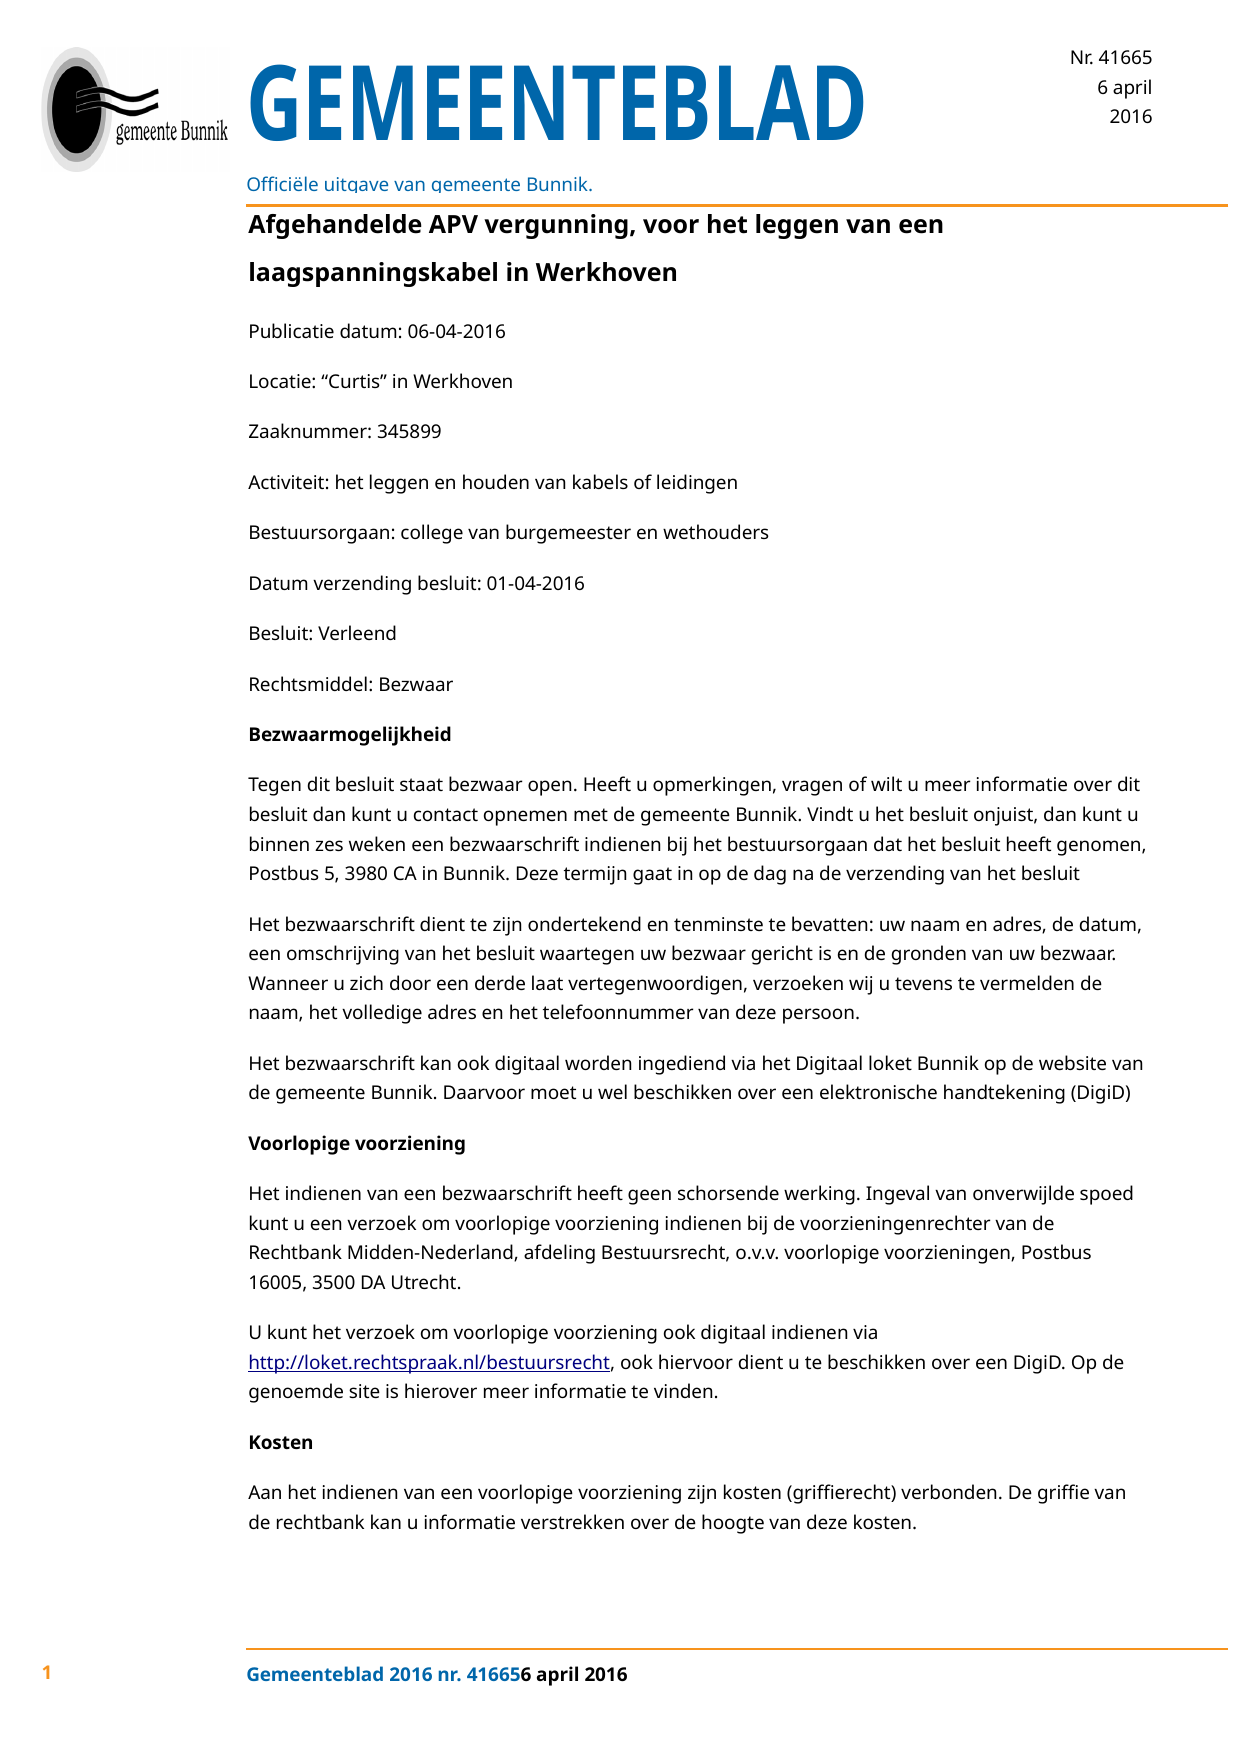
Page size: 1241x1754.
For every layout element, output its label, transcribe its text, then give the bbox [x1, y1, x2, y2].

text Besluit: Verleend [248, 620, 1152, 646]
text Afgehandelde APV vergunning, voor het leggen van een laagspanningskabel in Werkhoven [248, 207, 1152, 288]
picture [41, 47, 231, 172]
text Bestuursorgaan: college van burgemeester en wethouders [248, 519, 1152, 545]
text U kunt het verzoek om voorlopige voorziening ook digitaal indienen via http://loket.rechtspraak.nl/bestuursrecht, ook hiervoor dient u te beschikken over een DigiD. Op de genoemde site is hierover meer informatie te vinden. [248, 1319, 1152, 1404]
text Voorlopige voorziening [248, 1130, 1152, 1156]
text Aan het indienen van een voorlopige voorziening zijn kosten (griffierecht) verbonden. De griffie van de rechtbank kan u informatie verstrekken over de hoogte van deze kosten. [248, 1479, 1152, 1535]
text Kosten [248, 1429, 1152, 1455]
text Rechtsmiddel: Bezwaar [248, 671, 1152, 697]
text Zaaknummer: 345899 [248, 419, 1152, 444]
text Het bezwaarschrift dient te zijn ondertekend en tenminste te bevatten: uw naam en adres, de datum, een omschrijving van het besluit waartegen uw bezwaar gericht is en de gronden van uw bezwaar. Wanneer u zich door een derde laat vertegenwoordigen, verzoeken wij u tevens te vermelden de naam, het volledige adres en het telefoonnummer van deze persoon. [248, 911, 1152, 1025]
text Activiteit: het leggen en houden van kabels of leidingen [248, 469, 1152, 495]
text Publicatie datum: 06-04-2016 [248, 318, 1152, 344]
text Locatie: “Curtis” in Werkhoven [248, 368, 1152, 394]
text Het bezwaarschrift kan ook digitaal worden ingediend via het Digitaal loket Bunnik op de website van de gemeente Bunnik. Daarvoor moet u wel beschikken over een elektronische handtekening (DigiD) [248, 1050, 1152, 1105]
text Datum verzending besluit: 01-04-2016 [248, 570, 1152, 596]
text Het indienen van een bezwaarschrift heeft geen schorsende werking. Ingeval van onverwijlde spoed kunt u een verzoek om voorlopige voorziening indienen bij de voorzieningenrechter van de Rechtbank Midden-Nederland, afdeling Bestuursrecht, o.v.v. voorlopige voorzieningen, Postbus 16005, 3500 DA Utrecht. [248, 1180, 1152, 1295]
text Bezwaarmogelijkheid [248, 721, 1152, 747]
text Tegen dit besluit staat bezwaar open. Heeft u opmerkingen, vragen of wilt u meer informatie over dit besluit dan kunt u contact opnemen met de gemeente Bunnik. Vindt u het besluit onjuist, dan kunt u binnen zes weken een bezwaarschrift indienen bij het bestuursorgaan dat het besluit heeft genomen, Postbus 5, 3980 CA in Bunnik. Deze termijn gaat in op de dag na de verzending van het besluit [248, 772, 1152, 886]
